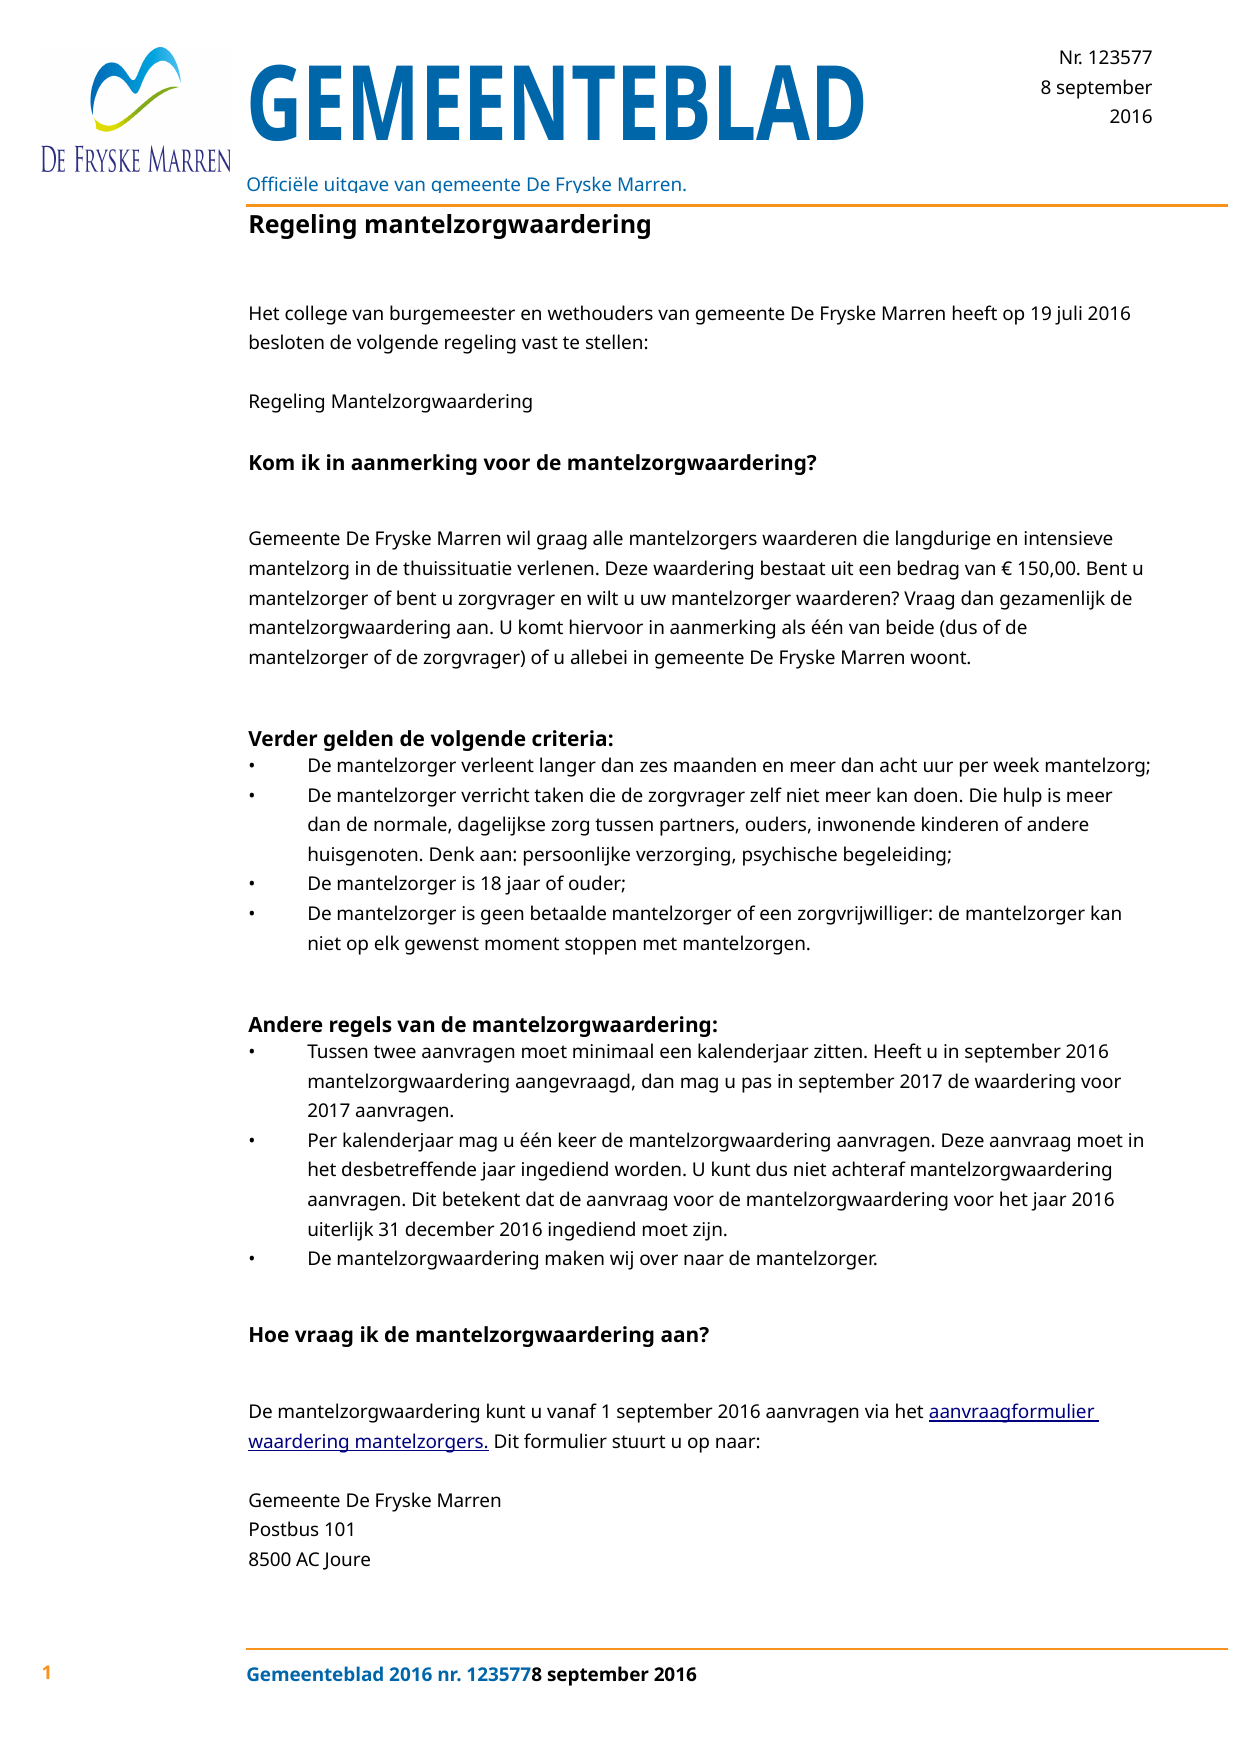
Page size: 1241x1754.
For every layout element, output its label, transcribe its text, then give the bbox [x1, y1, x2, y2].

text Andere regels van de mantelzorgwaardering: [248, 1010, 1152, 1038]
list Per kalenderjaar mag u één keer de mantelzorgwaardering aanvragen. Deze aanvraag moet in het desbetreffende jaar ingediend worden. U kunt dus niet achteraf mantelzorgwaardering aanvragen. Dit betekent dat de aanvraag voor de mantelzorgwaardering voor het jaar 2016 uiterlijk 31 december 2016 ingediend moet zijn. [248, 1127, 1152, 1241]
picture [41, 47, 231, 172]
text Gemeente De Fryske Marren [248, 1487, 1152, 1513]
text Verder gelden de volgende criteria: [248, 724, 1152, 752]
text Kom ik in aanmerking voor de mantelzorgwaardering? [248, 448, 1152, 476]
text Regeling Mantelzorgwaardering [248, 389, 1152, 414]
text Regeling mantelzorgwaardering [248, 207, 1152, 241]
text Gemeente De Fryske Marren wil graag alle mantelzorgers waarderen die langdurige en intensieve mantelzorg in de thuissituatie verlenen. Deze waardering bestaat uit een bedrag van € 150,00. Bent u mantelzorger of bent u zorgvrager en wilt u uw mantelzorger waarderen? Vraag dan gezamenlijk de mantelzorgwaardering aan. U komt hiervoor in aanmerking als één van beide (dus of de mantelzorger of de zorgvrager) of u allebei in gemeente De Fryske Marren woont. [248, 526, 1152, 669]
text Hoe vraag ik de mantelzorgwaardering aan? [248, 1321, 1152, 1349]
text Het college van burgemeester en wethouders van gemeente De Fryske Marren heeft op 19 juli 2016 besloten de volgende regeling vast te stellen: [248, 300, 1152, 355]
text De mantelzorgwaardering kunt u vanaf 1 september 2016 aanvragen via het aanvraagformulier waardering mantelzorgers. Dit formulier stuurt u op naar: [248, 1398, 1152, 1453]
list De mantelzorger verricht taken die de zorgvrager zelf niet meer kan doen. Die hulp is meer dan de normale, dagelijkse zorg tussen partners, ouders, inwonende kinderen of andere huisgenoten. Denk aan: persoonlijke verzorging, psychische begeleiding; [248, 782, 1152, 867]
list Tussen twee aanvragen moet minimaal een kalenderjaar zitten. Heeft u in september 2016 mantelzorgwaardering aangevraagd, dan mag u pas in september 2017 de waardering voor 2017 aanvragen. [248, 1038, 1152, 1123]
list De mantelzorger verleent langer dan zes maanden en meer dan acht uur per week mantelzorg; [248, 752, 1152, 778]
list De mantelzorger is geen betaalde mantelzorger of een zorgvrijwilliger: de mantelzorger kan niet op elk gewenst moment stoppen met mantelzorgen. [248, 900, 1152, 956]
list De mantelzorger is 18 jaar of ouder; [248, 871, 1152, 896]
text 8500 AC Joure [248, 1546, 1152, 1572]
list De mantelzorgwaardering maken wij over naar de mantelzorger. [248, 1245, 1152, 1271]
text Postbus 101 [248, 1517, 1152, 1542]
